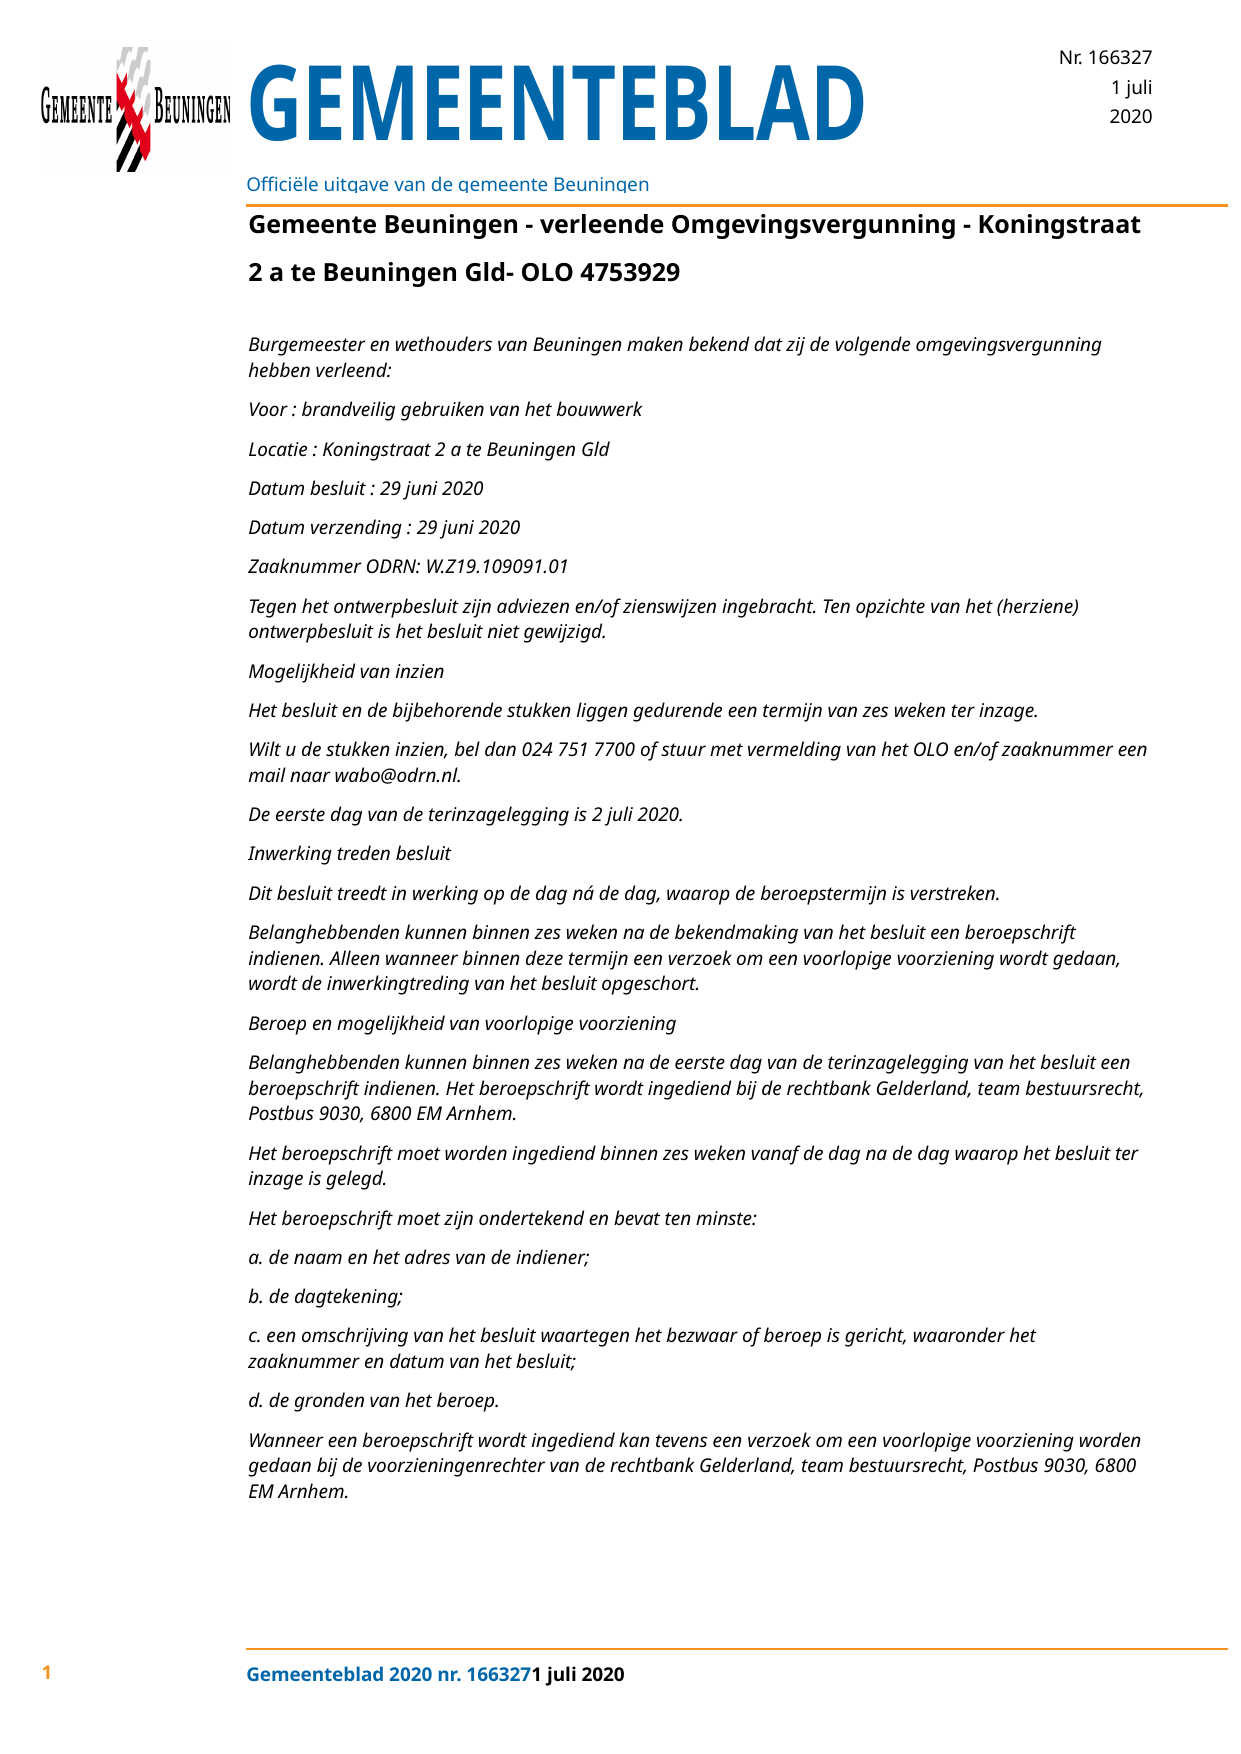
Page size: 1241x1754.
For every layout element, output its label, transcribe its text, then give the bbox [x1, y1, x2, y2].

text Mogelijkheid van inzien [248, 658, 1152, 683]
text Wilt u de stukken inzien, bel dan 024 751 7700 of stuur met vermelding van het OLO en/of zaaknummer een mail naar wabo@odrn.nl. [248, 736, 1152, 788]
text Belanghebbenden kunnen binnen zes weken na de bekendmaking van het besluit een beroepschrift indienen. Alleen wanneer binnen deze termijn een verzoek om een voorlopige voorziening wordt gedaan, wordt de inwerkingtreding van het besluit opgeschort. [248, 919, 1152, 996]
text Locatie : Koningstraat 2 a te Beuningen Gld [248, 436, 1152, 461]
text Dit besluit treedt in werking op de dag ná de dag, waarop de beroepstermijn is verstreken. [248, 880, 1152, 906]
text Burgemeester en wethouders van Beuningen maken bekend dat zij de volgende omgevingsvergunning hebben verleend: [248, 331, 1152, 383]
text Wanneer een beroepschrift wordt ingediend kan tevens een verzoek om een voorlopige voorziening worden gedaan bij de voorzieningenrechter van de rechtbank Gelderland, team bestuursrecht, Postbus 9030, 6800 EM Arnhem. [248, 1427, 1152, 1504]
text d. de gronden van het beroep. [248, 1388, 1152, 1413]
text Beroep en mogelijkheid van voorlopige voorziening [248, 1010, 1152, 1036]
text Gemeente Beuningen - verleende Omgevingsvergunning - Koningstraat 2 a te Beuningen Gld- OLO 4753929 [248, 207, 1152, 288]
picture [41, 47, 231, 172]
text Datum besluit : 29 juni 2020 [248, 475, 1152, 501]
text Inwerking treden besluit [248, 841, 1152, 866]
text Zaaknummer ODRN: W.Z19.109091.01 [248, 553, 1152, 579]
text Het beroepschrift moet worden ingediend binnen zes weken vanaf de dag na de dag waarop het besluit ter inzage is gelegd. [248, 1140, 1152, 1191]
text Belanghebbenden kunnen binnen zes weken na de eerste dag van de terinzagelegging van het besluit een beroepschrift indienen. Het beroepschrift wordt ingediend bij de rechtbank Gelderland, team bestuursrecht, Postbus 9030, 6800 EM Arnhem. [248, 1049, 1152, 1126]
text Voor : brandveilig gebruiken van het bouwwerk [248, 396, 1152, 422]
text Datum verzending : 29 juni 2020 [248, 514, 1152, 540]
text Het besluit en de bijbehorende stukken liggen gedurende een termijn van zes weken ter inzage. [248, 697, 1152, 723]
text b. de dagtekening; [248, 1283, 1152, 1309]
text Het beroepschrift moet zijn ondertekend en bevat ten minste: [248, 1205, 1152, 1231]
text Tegen het ontwerpbesluit zijn adviezen en/of zienswijzen ingebracht. Ten opzichte van het (herziene) ontwerpbesluit is het besluit niet gewijzigd. [248, 593, 1152, 644]
text c. een omschrijving van het besluit waartegen het bezwaar of beroep is gericht, waaronder het zaaknummer en datum van het besluit; [248, 1323, 1152, 1374]
text a. de naam en het adres van de indiener; [248, 1244, 1152, 1270]
text De eerste dag van de terinzagelegging is 2 juli 2020. [248, 801, 1152, 827]
